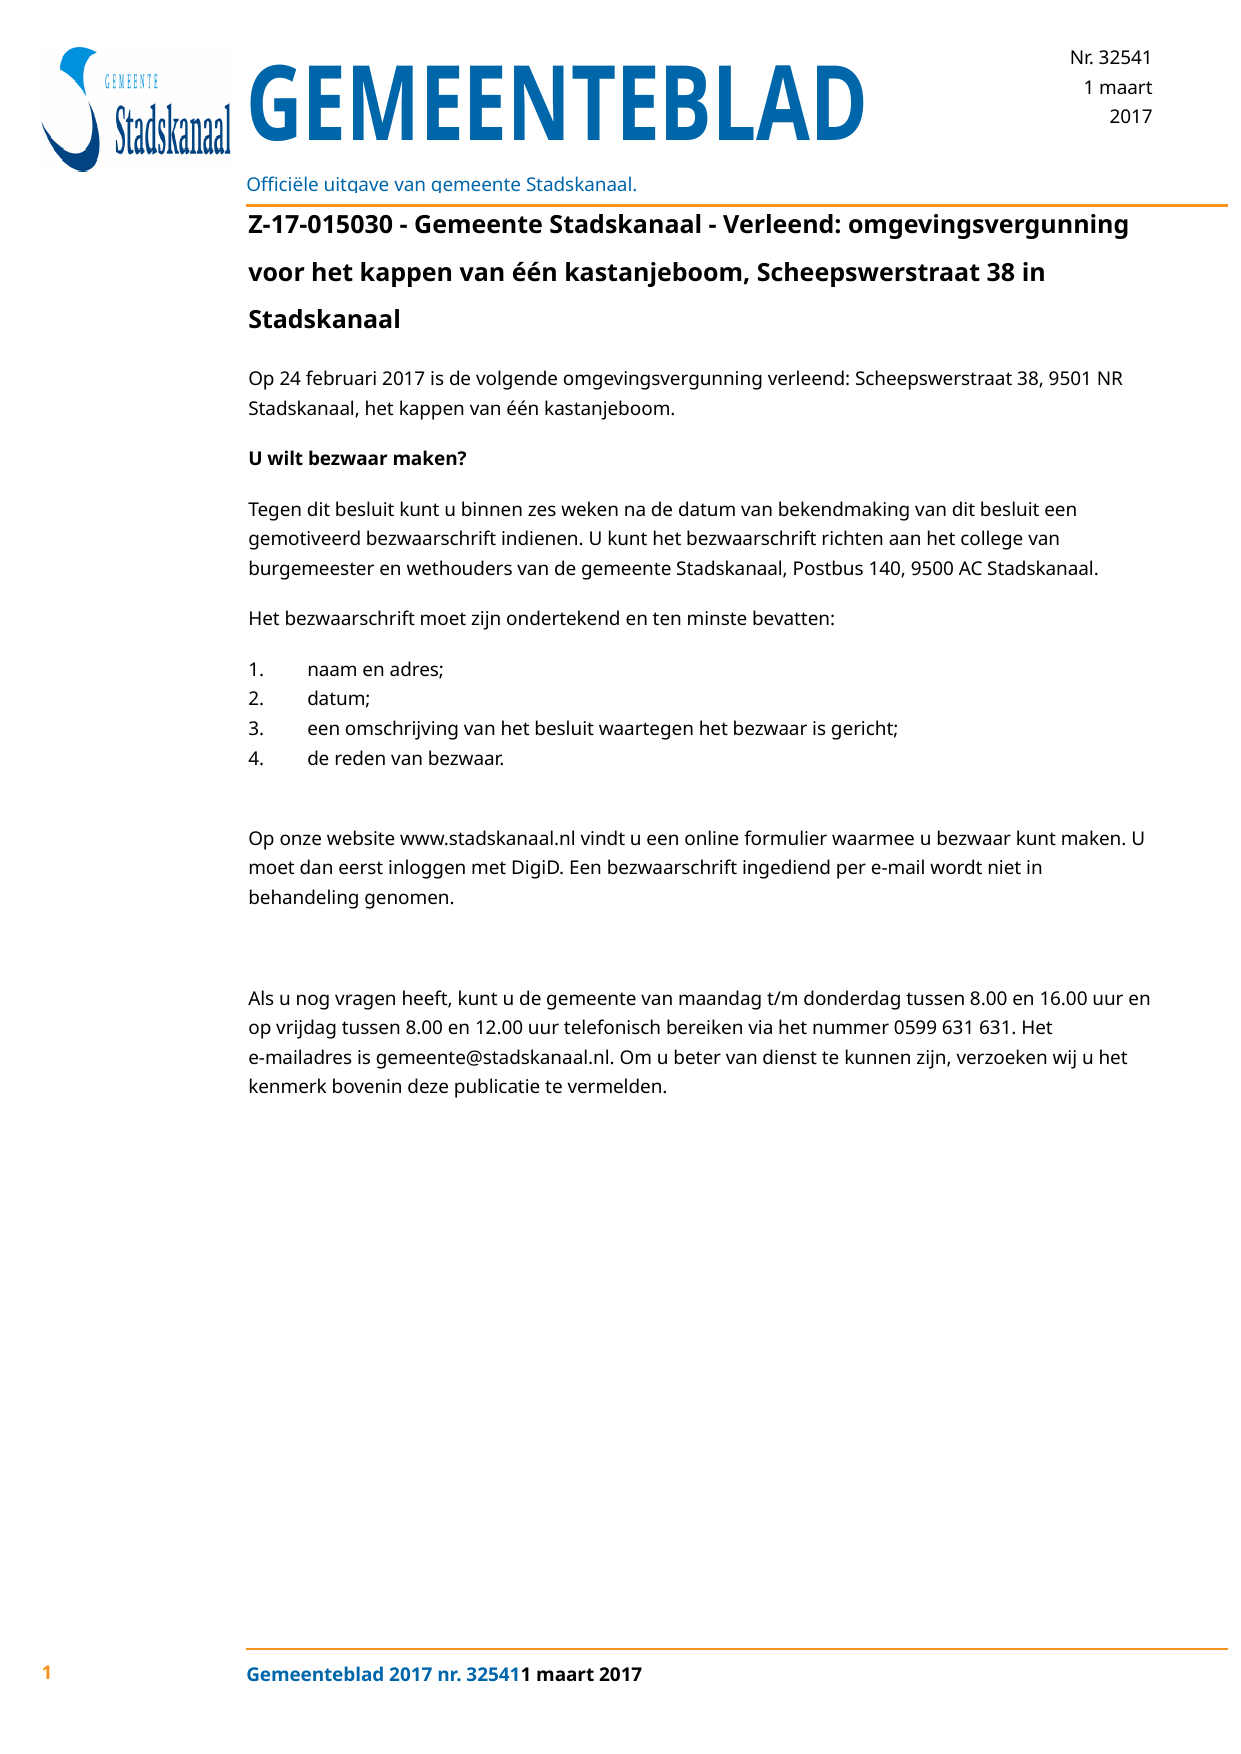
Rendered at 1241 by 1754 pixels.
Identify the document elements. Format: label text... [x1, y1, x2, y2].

text U wilt bezwaar maken? [248, 446, 1152, 471]
text Z-17-015030 - Gemeente Stadskanaal - Verleend: omgevingsvergunning voor het kappen van één kastanjeboom, Scheepswerstraat 38 in Stadskanaal [248, 207, 1152, 336]
picture [41, 47, 231, 172]
list een omschrijving van het besluit waartegen het bezwaar is gericht; [248, 715, 1152, 741]
text Het bezwaarschrift moet zijn ondertekend en ten minste bevatten: [248, 606, 1152, 631]
text Op onze website www.stadskanaal.nl vindt u een online formulier waarmee u bezwaar kunt maken. U moet dan eerst inloggen met DigiD. Een bezwaarschrift ingediend per e-mail wordt niet in behandeling genomen. [248, 825, 1152, 909]
list de reden van bezwaar. [248, 745, 1152, 770]
list datum; [248, 686, 1152, 711]
text Tegen dit besluit kunt u binnen zes weken na de datum van bekendmaking van dit besluit een gemotiveerd bezwaarschrift indienen. U kunt het bezwaarschrift richten aan het college van burgemeester en wethouders van de gemeente Stadskanaal, Postbus 140, 9500 AC Stadskanaal. [248, 496, 1152, 581]
text Op 24 februari 2017 is de volgende omgevingsvergunning verleend: Scheepswerstraat 38, 9501 NR Stadskanaal, het kappen van één kastanjeboom. [248, 366, 1152, 421]
list naam en adres; [248, 656, 1152, 682]
text Als u nog vragen heeft, kunt u de gemeente van maandag t/m donderdag tussen 8.00 en 16.00 uur en op vrijdag tussen 8.00 en 12.00 uur telefonisch bereiken via het nummer 0599 631 631. Het e‑mailadres is gemeente@stadskanaal.nl. Om u beter van dienst te kunnen zijn, verzoeken wij u het kenmerk bovenin deze publicatie te vermelden. [248, 985, 1152, 1099]
